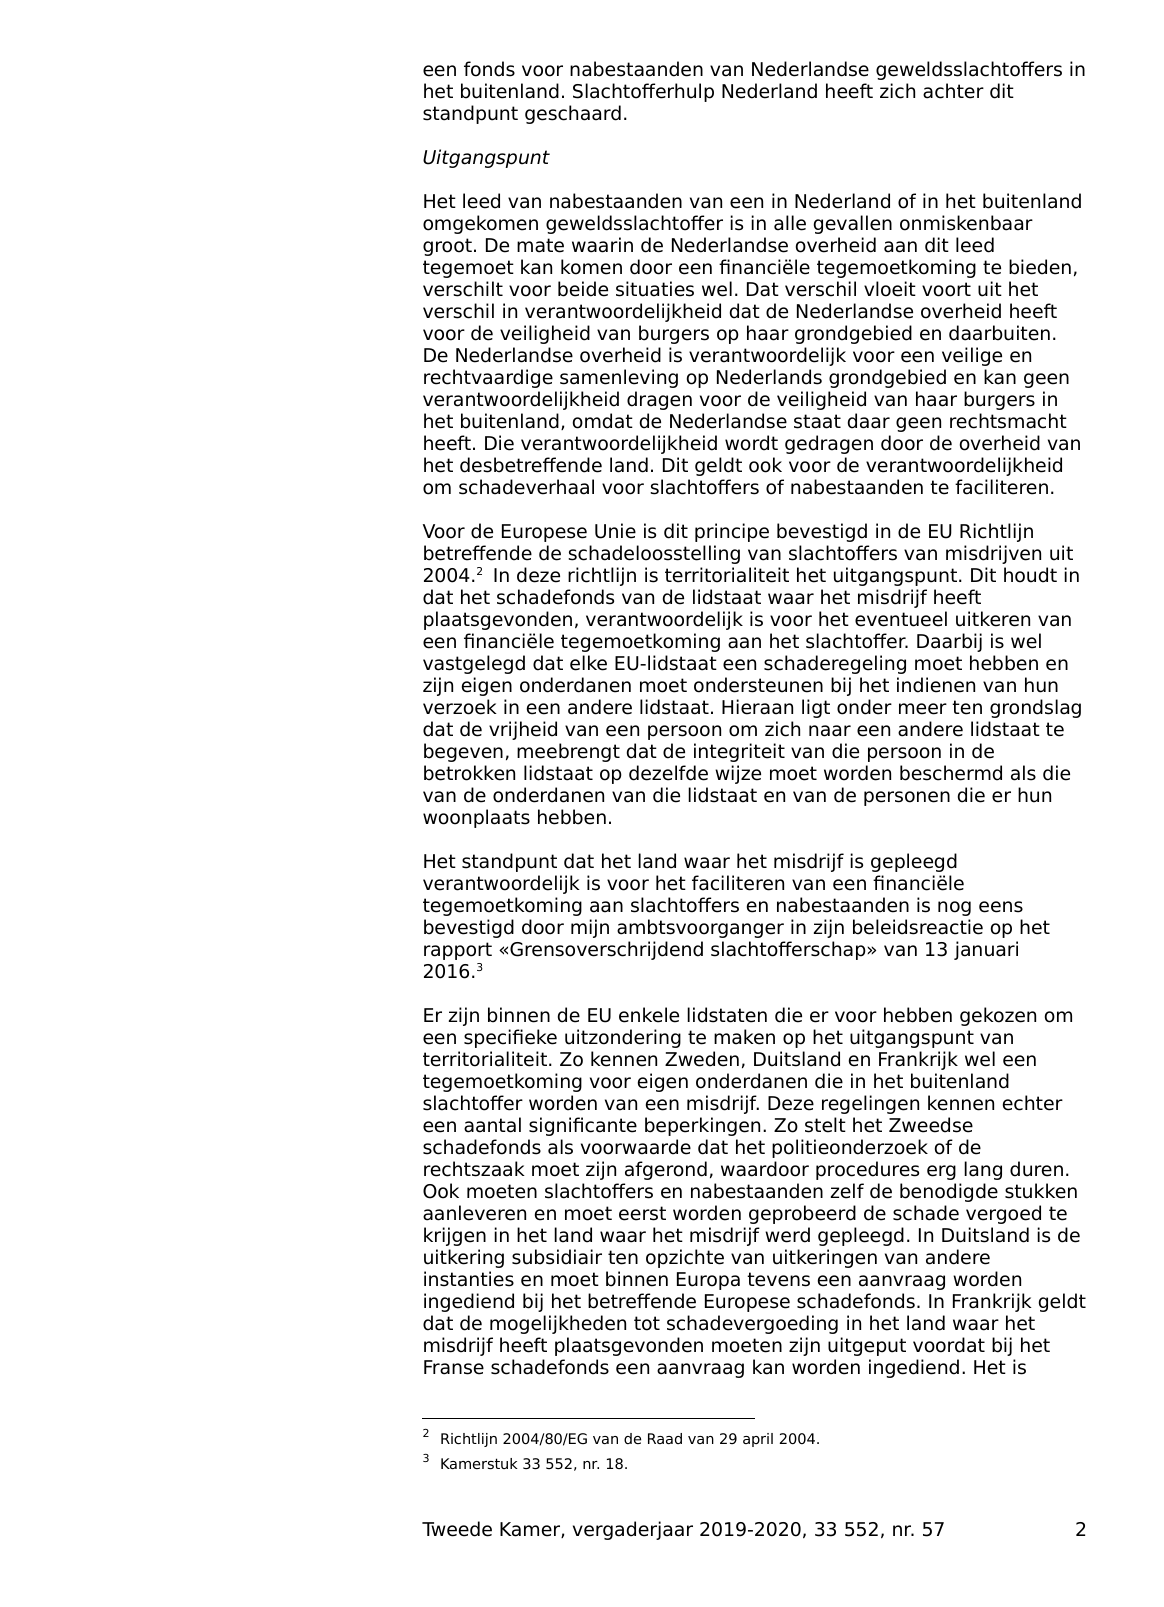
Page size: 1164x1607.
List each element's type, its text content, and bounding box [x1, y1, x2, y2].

text Het leed van nabestaanden van een in Nederland of in het buitenland omgekomen geweldsslachtoffer is in alle gevallen onmiskenbaar groot. De mate waarin de Nederlandse overheid aan dit leed tegemoet kan komen door een financiële tegemoetkoming te bieden, verschilt voor beide situaties wel. Dat verschil vloeit voort uit het verschil in verantwoordelijkheid dat de Nederlandse overheid heeft voor de veiligheid van burgers op haar grondgebied en daarbuiten. De Nederlandse overheid is verantwoordelijk voor een veilige en rechtvaardige samenleving op Nederlands grondgebied en kan geen verantwoordelijkheid dragen voor de veiligheid van haar burgers in het buitenland, omdat de Nederlandse staat daar geen rechtsmacht heeft. Die verantwoordelijkheid wordt gedragen door de overheid van het desbetreffende land. Dit geldt ook voor de verantwoordelijkheid om schadeverhaal voor slachtoffers of nabestaanden te faciliteren. [422, 191, 1087, 499]
text Het standpunt dat het land waar het misdrijf is gepleegd verantwoordelijk is voor het faciliteren van een financiële tegemoetkoming aan slachtoffers en nabestaanden is nog eens bevestigd door mijn ambtsvoorganger in zijn beleidsreactie op het rapport «Grensoverschrijdend slachtofferschap» van 13 januari 2016. [422, 851, 1087, 983]
text Er zijn binnen de EU enkele lidstaten die er voor hebben gekozen om een specifieke uitzondering te maken op het uitgangspunt van territorialiteit. Zo kennen Zweden, Duitsland en Frankrijk wel een tegemoetkoming voor eigen onderdanen die in het buitenland slachtoffer worden van een misdrijf. Deze regelingen kennen echter een aantal significante beperkingen. Zo stelt het Zweedse schadefonds als voorwaarde dat het politieonderzoek of de rechtszaak moet zijn afgerond, waardoor procedures erg lang duren. Ook moeten slachtoffers en nabestaanden zelf de benodigde stukken aanleveren en moet eerst worden geprobeerd de schade vergoed te krijgen in het land waar het misdrijf werd gepleegd. In Duitsland is de uitkering subsidiair ten opzichte van uitkeringen van andere instanties en moet binnen Europa tevens een aanvraag worden ingediend bij het betreffende Europese schadefonds. In Frankrijk geldt dat de mogelijkheden tot schadevergoeding in het land waar het misdrijf heeft plaatsgevonden moeten zijn uitgeput voordat bij het Franse schadefonds een aanvraag kan worden ingediend. Het is [422, 1005, 1087, 1379]
text Kamerstuk 33 552, nr. 18. [422, 1452, 1087, 1474]
text een fonds voor nabestaanden van Nederlandse geweldsslachtoffers in het buitenland. Slachtofferhulp Nederland heeft zich achter dit standpunt geschaard. [422, 59, 1087, 125]
text Richtlijn 2004/80/EG van de Raad van 29 april 2004. [422, 1427, 1087, 1449]
text Voor de Europese Unie is dit principe bevestigd in de EU Richtlijn betreffende de schadeloosstelling van slachtoffers van misdrijven uit 2004. In deze richtlijn is territorialiteit het uitgangspunt. Dit houdt in dat het schadefonds van de lidstaat waar het misdrijf heeft plaatsgevonden, verantwoordelijk is voor het eventueel uitkeren van een financiële tegemoetkoming aan het slachtoffer. Daarbij is wel vastgelegd dat elke EU-lidstaat een schaderegeling moet hebben en zijn eigen onderdanen moet ondersteunen bij het indienen van hun verzoek in een andere lidstaat. Hieraan ligt onder meer ten grondslag dat de vrijheid van een persoon om zich naar een andere lidstaat te begeven, meebrengt dat de integriteit van die persoon in de betrokken lidstaat op dezelfde wijze moet worden beschermd als die van de onderdanen van die lidstaat en van de personen die er hun woonplaats hebben. [422, 521, 1087, 829]
subtitle Uitgangspunt [422, 147, 1087, 169]
